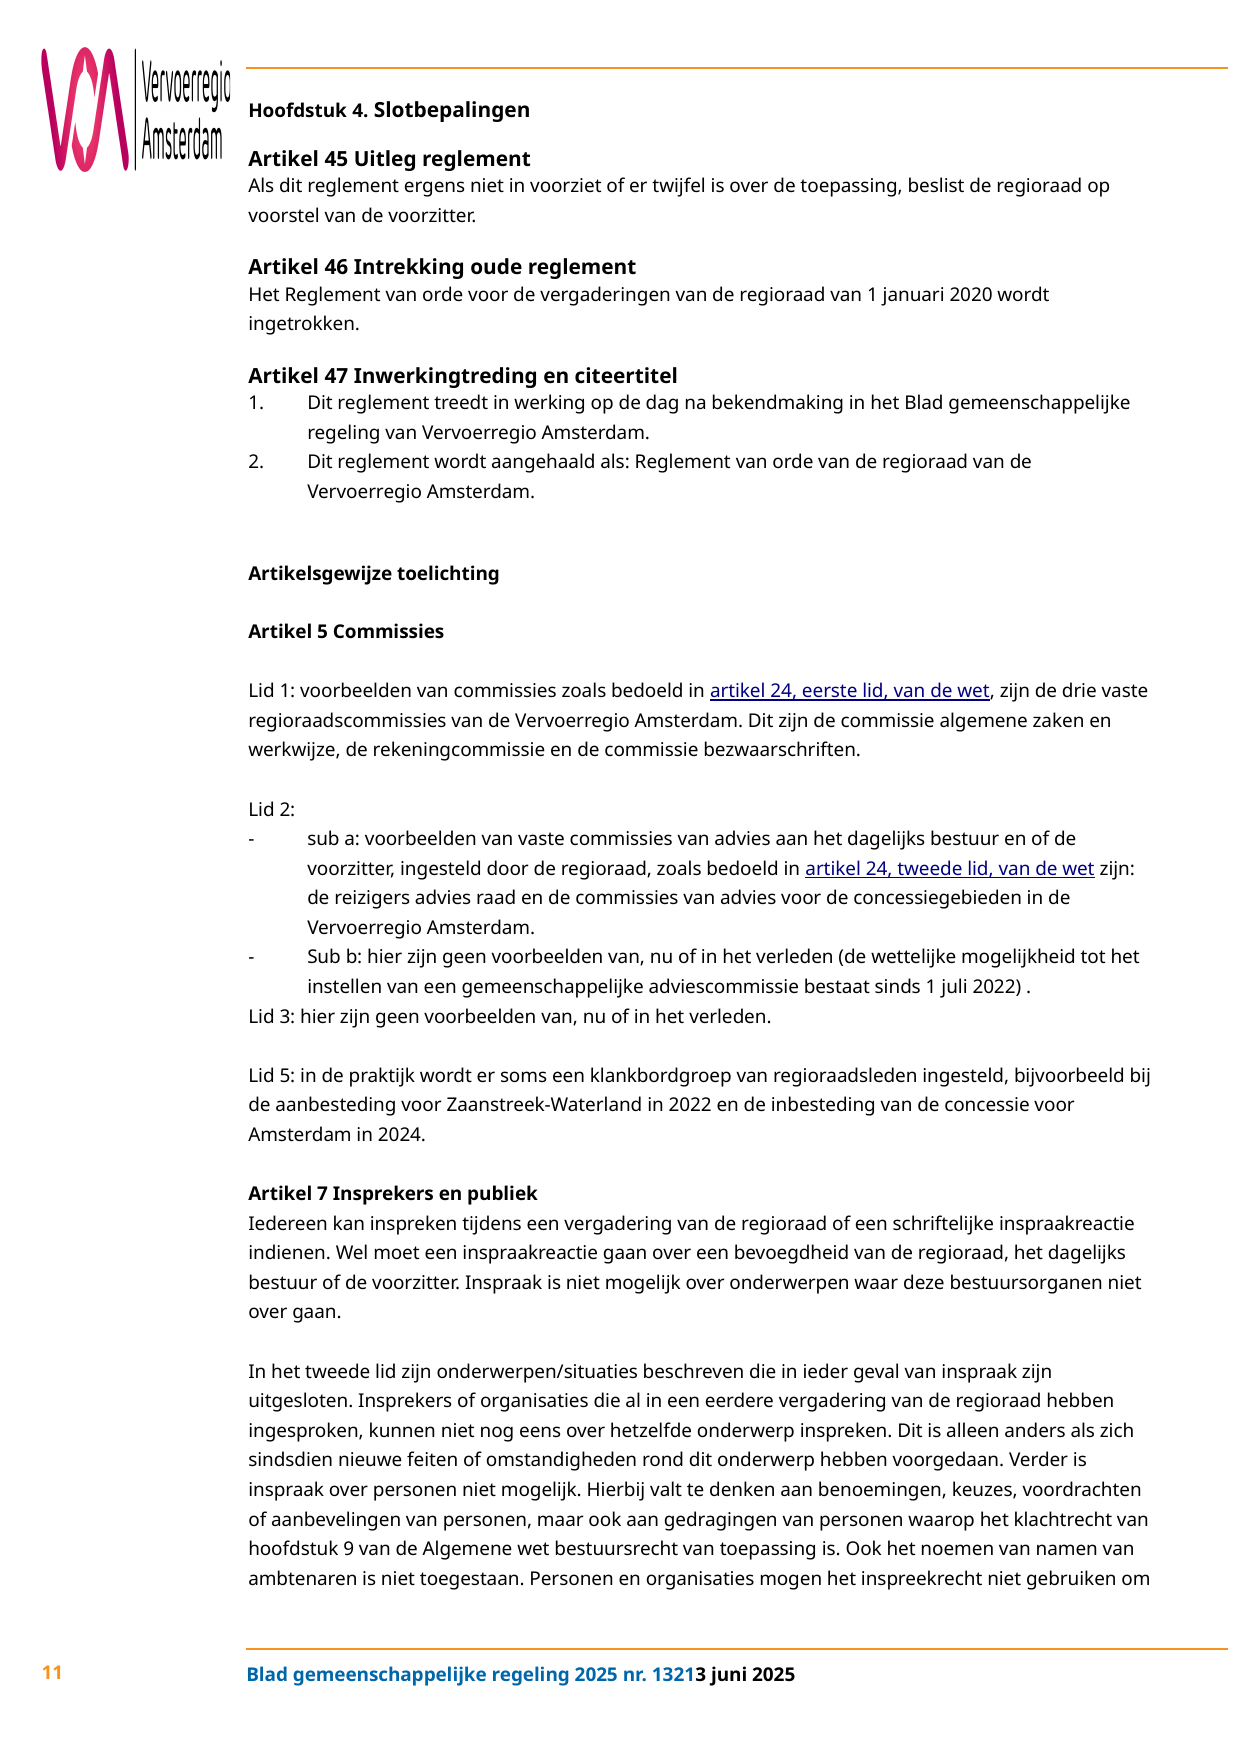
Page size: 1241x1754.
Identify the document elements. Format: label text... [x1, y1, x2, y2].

text Artikel 47 Inwerkingtreding en citeertitel [248, 361, 1152, 389]
list Dit reglement wordt aangehaald als: Reglement van orde van de regioraad van de Vervoerregio Amsterdam. [248, 448, 1152, 504]
text Lid 1: voorbeelden van commissies zoals bedoeld in artikel 24, eerste lid, van de wet, zijn de drie vaste regioraadscommissies van de Vervoerregio Amsterdam. Dit zijn de commissie algemene zaken en werkwijze, de rekeningcommissie en de commissie bezwaarschriften. [248, 677, 1152, 762]
text Artikel 7 Insprekers en publiek [248, 1180, 1152, 1206]
text Artikel 5 Commissies [248, 618, 1152, 644]
text Het Reglement van orde voor de vergaderingen van de regioraad van 1 januari 2020 wordt ingetrokken. [248, 281, 1152, 336]
text Lid 2: [248, 796, 1152, 822]
text Lid 5: in de praktijk wordt er soms een klankbordgroep van regioraadsleden ingesteld, bijvoorbeeld bij de aanbesteding voor Zaanstreek-Waterland in 2022 en de inbesteding van de concessie voor Amsterdam in 2024. [248, 1062, 1152, 1147]
list Dit reglement treedt in werking op de dag na bekendmaking in het Blad gemeenschappelijke regeling van Vervoerregio Amsterdam. [248, 389, 1152, 445]
text Iedereen kan inspreken tijdens een vergadering van de regioraad of een schriftelijke inspraakreactie indienen. Wel moet een inspraakreactie gaan over een bevoegdheid van de regioraad, het dagelijks bestuur of de voorzitter. Inspraak is niet mogelijk over onderwerpen waar deze bestuursorganen niet over gaan. [248, 1210, 1152, 1324]
text Lid 3: hier zijn geen voorbeelden van, nu of in het verleden. [248, 1003, 1152, 1029]
text Als dit reglement ergens niet in voorziet of er twijfel is over de toepassing, beslist de regioraad op voorstel van de voorzitter. [248, 172, 1152, 228]
list Sub b: hier zijn geen voorbeelden van, nu of in het verleden (de wettelijke mogelijkheid tot het instellen van een gemeenschappelijke adviescommissie bestaat sinds 1 juli 2022) . [248, 944, 1152, 999]
picture [41, 47, 231, 172]
text Artikel 45 Uitleg reglement [248, 144, 1152, 172]
list sub a: voorbeelden van vaste commissies van advies aan het dagelijks bestuur en of de voorzitter, ingesteld door de regioraad, zoals bedoeld in artikel 24, tweede lid, van de wet zijn: de reizigers advies raad en de commissies van advies voor de concessiegebieden in de Vervoerregio Amsterdam. [248, 825, 1152, 940]
text Hoofdstuk 4. Slotbepalingen [248, 95, 1152, 123]
text In het tweede lid zijn onderwerpen/situaties beschreven die in ieder geval van inspraak zijn uitgesloten. Insprekers of organisaties die al in een eerdere vergadering van de regioraad hebben ingesproken, kunnen niet nog eens over hetzelfde onderwerp inspreken. Dit is alleen anders als zich sindsdien nieuwe feiten of omstandigheden rond dit onderwerp hebben voorgedaan. Verder is inspraak over personen niet mogelijk. Hierbij valt te denken aan benoemingen, keuzes, voordrachten of aanbevelingen van personen, maar ook aan gedragingen van personen waarop het klachtrecht van hoofdstuk 9 van de Algemene wet bestuursrecht van toepassing is. Ook het noemen van namen van ambtenaren is niet toegestaan. Personen en organisaties mogen het inspreekrecht niet gebruiken om [248, 1358, 1152, 1591]
text Artikelsgewijze toelichting [248, 549, 1152, 589]
text Artikel 46 Intrekking oude reglement [248, 252, 1152, 281]
